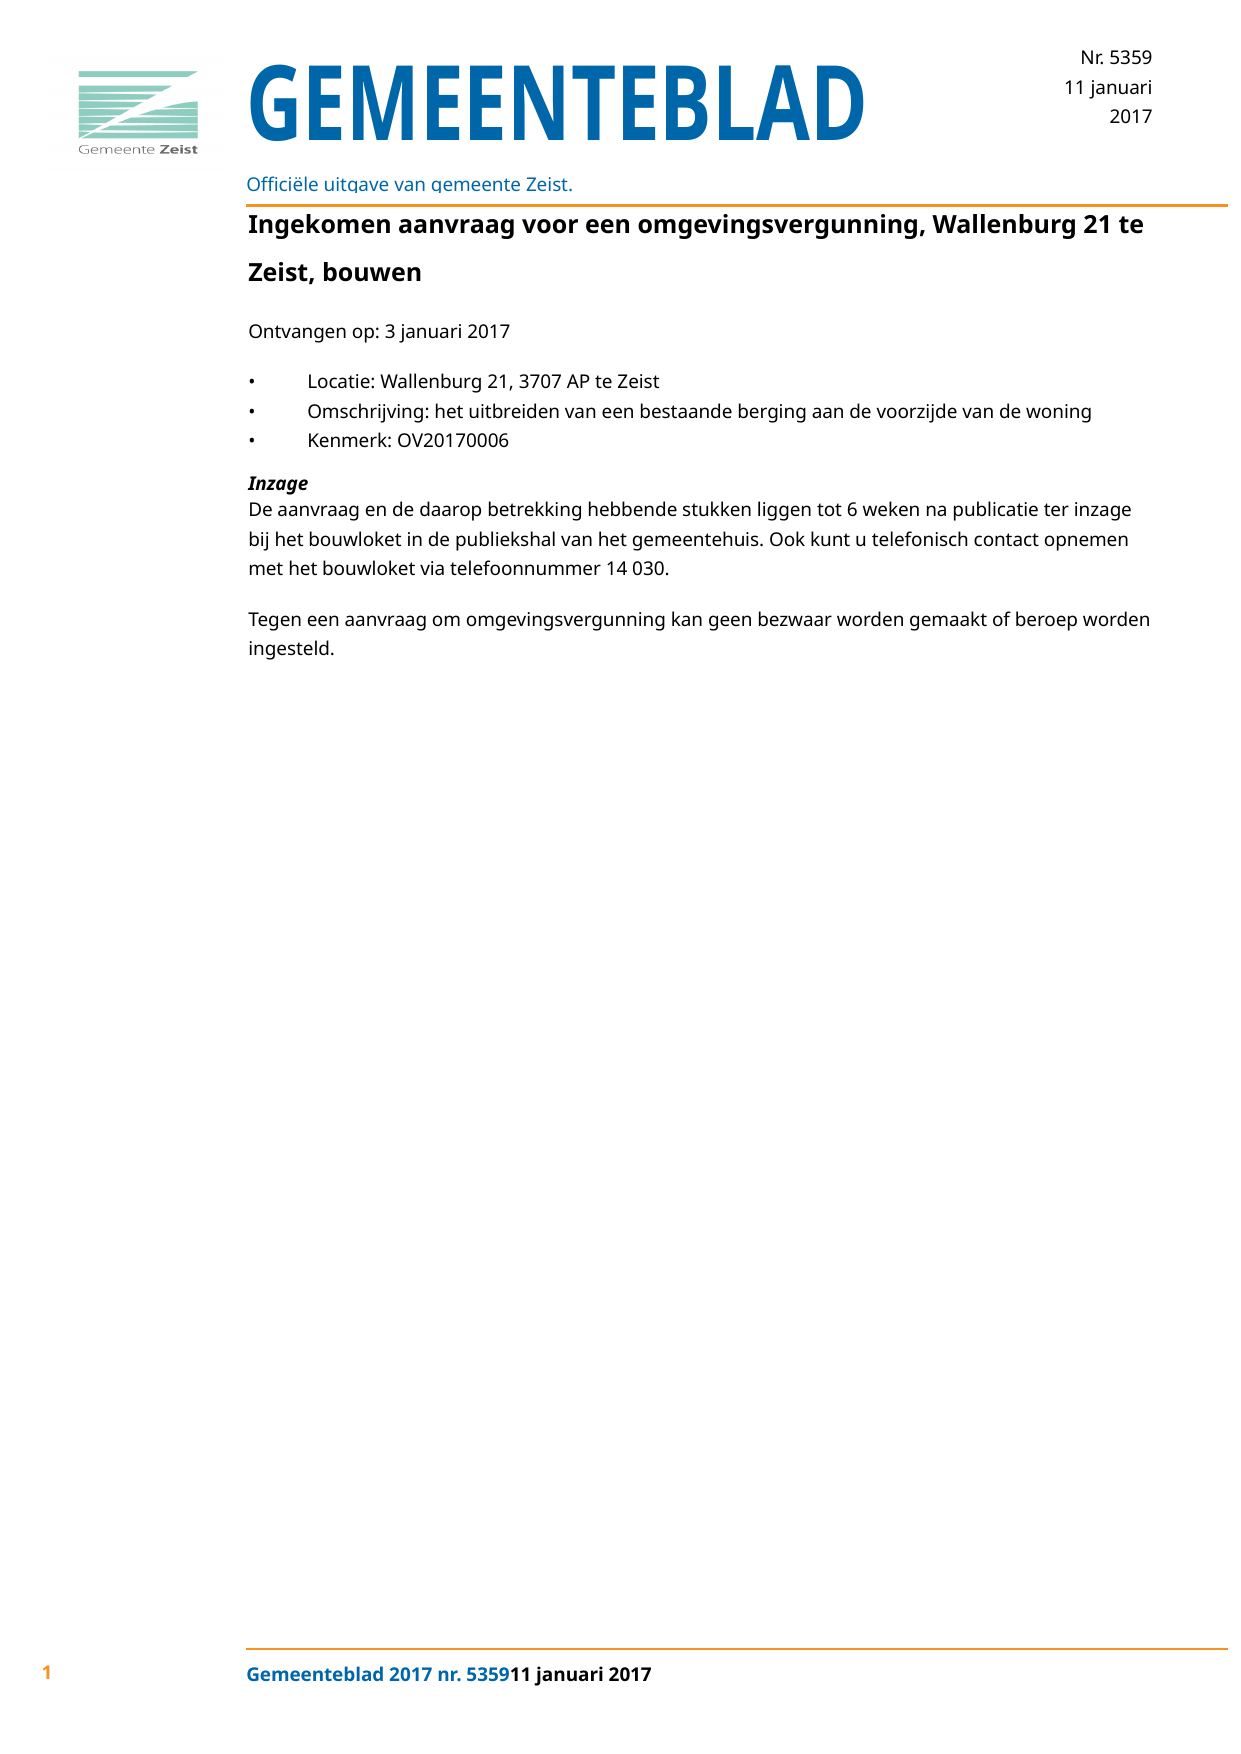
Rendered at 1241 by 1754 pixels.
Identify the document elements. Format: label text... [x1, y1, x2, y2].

picture [41, 47, 231, 172]
text Inzage [248, 471, 1152, 496]
list Kenmerk: OV20170006 [248, 427, 1152, 453]
list Locatie: Wallenburg 21, 3707 AP te Zeist [248, 368, 1152, 394]
text Ontvangen op: 3 januari 2017 [248, 318, 1152, 344]
list Omschrijving: het uitbreiden van een bestaande berging aan de voorzijde van de woning [248, 398, 1152, 424]
text Tegen een aanvraag om omgevingsvergunning kan geen bezwaar worden gemaakt of beroep worden ingesteld. [248, 606, 1152, 661]
text De aanvraag en de daarop betrekking hebbende stukken liggen tot 6 weken na publicatie ter inzage bij het bouwloket in de publiekshal van het gemeentehuis. Ook kunt u telefonisch contact opnemen met het bouwloket via telefoonnummer 14 030. [248, 496, 1152, 581]
text Ingekomen aanvraag voor een omgevingsvergunning, Wallenburg 21 te Zeist, bouwen [248, 207, 1152, 288]
